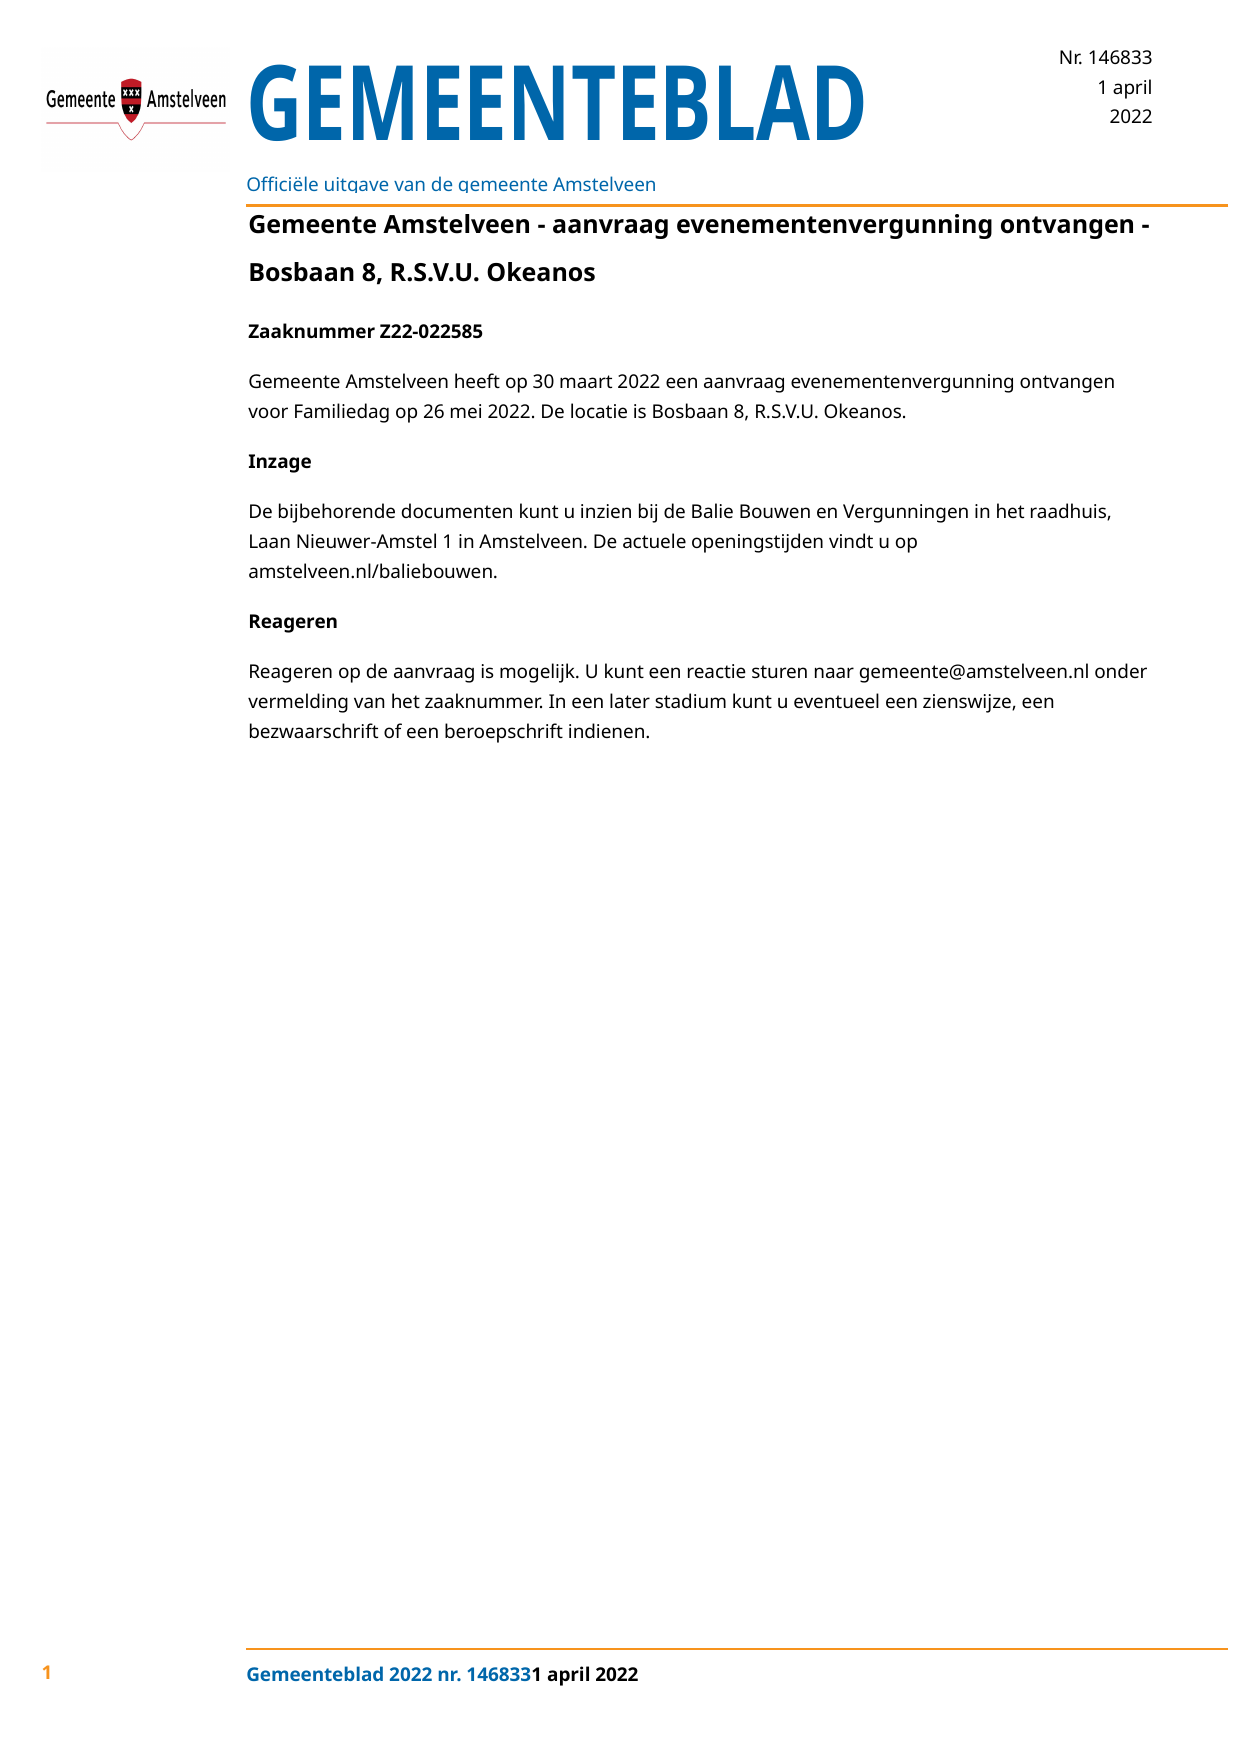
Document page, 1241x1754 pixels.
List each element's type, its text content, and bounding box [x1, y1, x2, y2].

text De bijbehorende documenten kunt u inzien bij de Balie Bouwen en Vergunningen in het raadhuis, Laan Nieuwer-Amstel 1 in Amstelveen. De actuele openingstijden vindt u op amstelveen.nl/baliebouwen. [248, 499, 1152, 584]
text Gemeente Amstelveen - aanvraag evenementenvergunning ontvangen - Bosbaan 8, R.S.V.U. Okeanos [248, 207, 1152, 288]
text Reageren op de aanvraag is mogelijk. U kunt een reactie sturen naar gemeente@amstelveen.nl onder vermelding van het zaaknummer. In een later stadium kunt u eventueel een zienswijze, een bezwaarschrift of een beroepschrift indienen. [248, 659, 1152, 744]
text Inzage [248, 448, 1152, 474]
text Gemeente Amstelveen heeft op 30 maart 2022 een aanvraag evenementenvergunning ontvangen voor Familiedag op 26 mei 2022. De locatie is Bosbaan 8, R.S.V.U. Okeanos. [248, 368, 1152, 424]
text Zaaknummer Z22-022585 [248, 318, 1152, 344]
text Reageren [248, 608, 1152, 634]
picture [41, 47, 231, 172]
